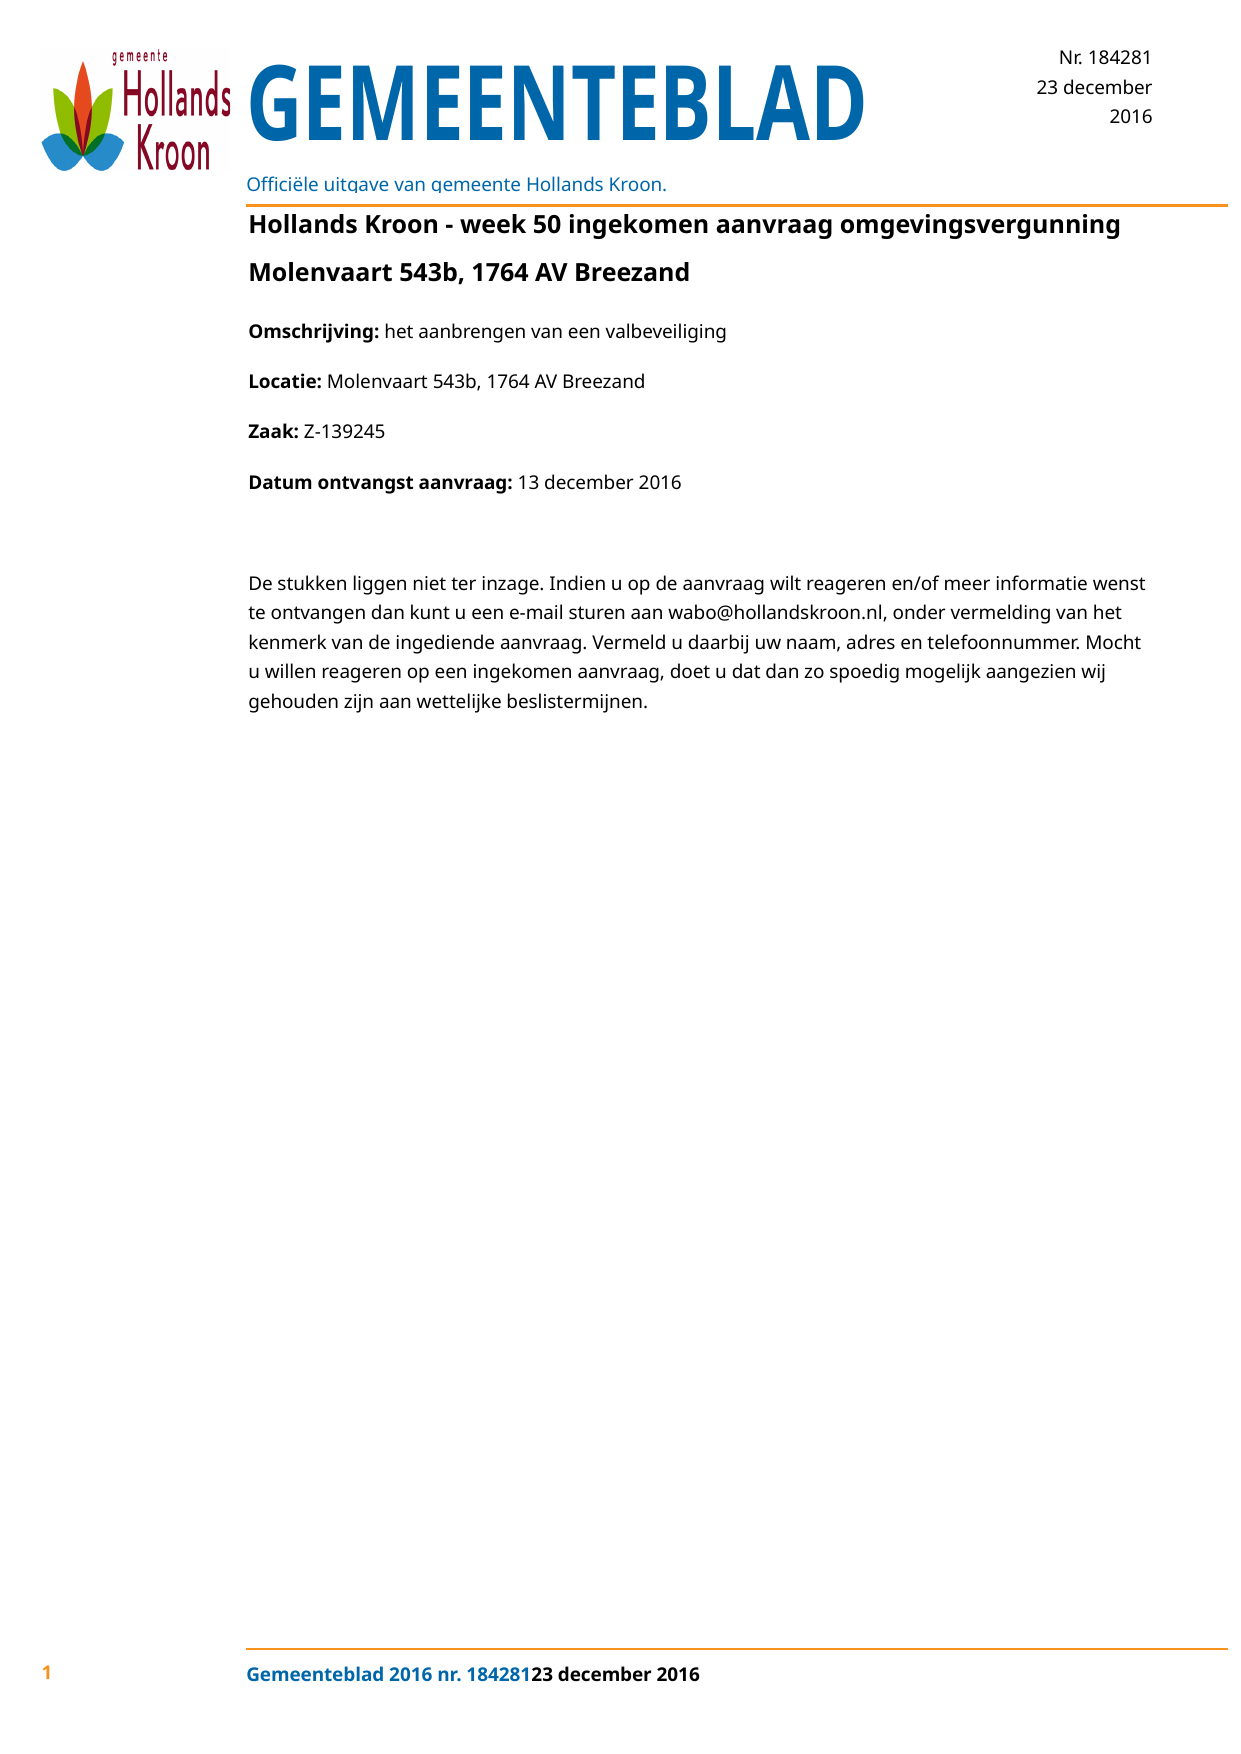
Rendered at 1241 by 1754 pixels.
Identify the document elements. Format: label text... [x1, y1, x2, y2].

text Zaak: Z-139245 [248, 419, 1152, 444]
text Datum ontvangst aanvraag: 13 december 2016 [248, 469, 1152, 495]
picture [41, 47, 231, 172]
text Omschrijving: het aanbrengen van een valbeveiliging [248, 318, 1152, 344]
text Hollands Kroon - week 50 ingekomen aanvraag omgevingsvergunning Molenvaart 543b, 1764 AV Breezand [248, 207, 1152, 288]
text De stukken liggen niet ter inzage. Indien u op de aanvraag wilt reageren en/of meer informatie wenst te ontvangen dan kunt u een e-mail sturen aan wabo@hollandskroon.nl, onder vermelding van het kenmerk van de ingediende aanvraag. Vermeld u daarbij uw naam, adres en telefoonnummer. Mocht u willen reageren op een ingekomen aanvraag, doet u dat dan zo spoedig mogelijk aangezien wij gehouden zijn aan wettelijke beslistermijnen. [248, 570, 1152, 714]
text Locatie: Molenvaart 543b, 1764 AV Breezand [248, 368, 1152, 394]
